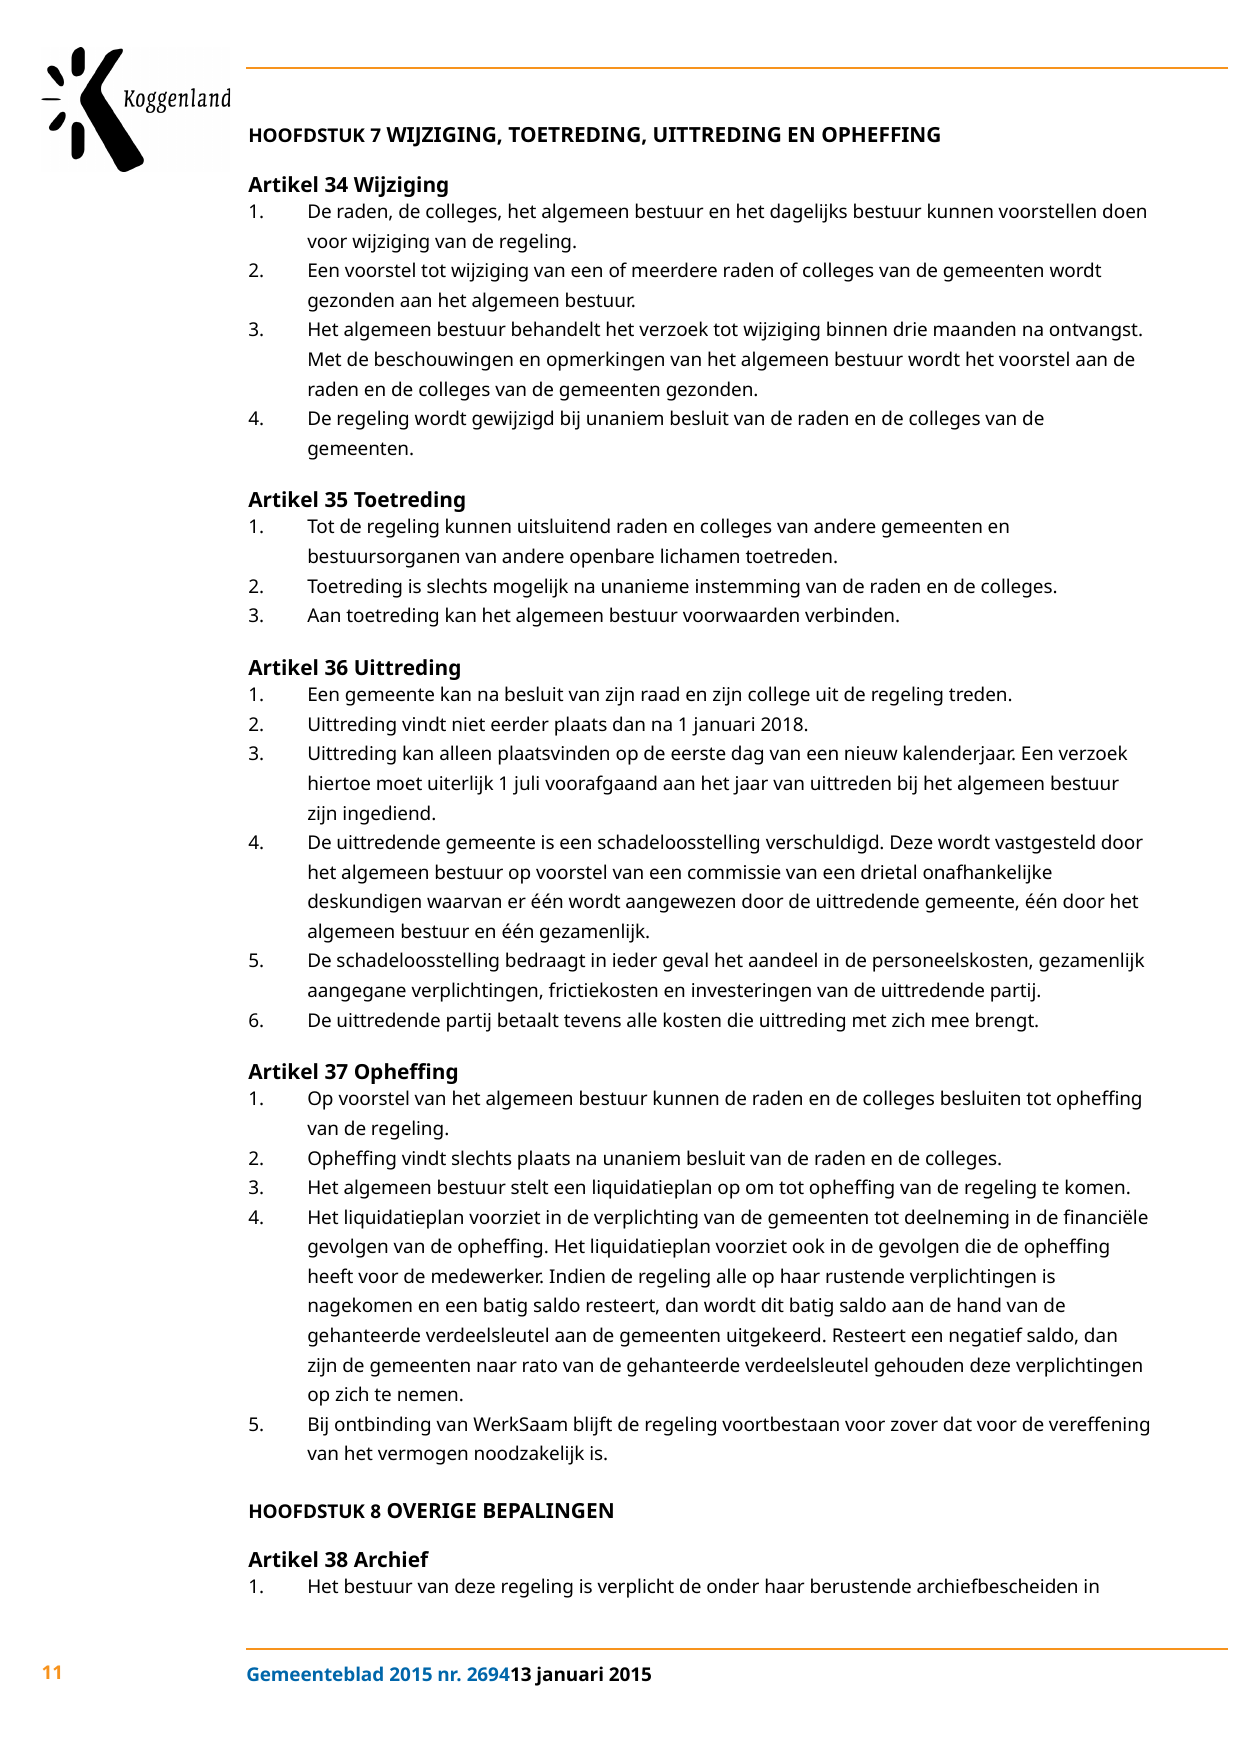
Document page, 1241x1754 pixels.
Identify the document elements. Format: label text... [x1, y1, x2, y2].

list Op voorstel van het algemeen bestuur kunnen de raden en de colleges besluiten tot opheffing van de regeling. [248, 1086, 1152, 1141]
list Het liquidatieplan voorziet in de verplichting van de gemeenten tot deelneming in de financiële gevolgen van de opheffing. Het liquidatieplan voorziet ook in de gevolgen die de opheffing heeft voor de medewerker. Indien de regeling alle op haar rustende verplichtingen is nagekomen en een batig saldo resteert, dan wordt dit batig saldo aan de hand van de gehanteerde verdeelsleutel aan de gemeenten uitgekeerd. Resteert een negatief saldo, dan zijn de gemeenten naar rato van de gehanteerde verdeelsleutel gehouden deze verplichtingen op zich te nemen. [248, 1204, 1152, 1407]
text Artikel 36 Uittreding [248, 653, 1152, 681]
list De uittredende partij betaalt tevens alle kosten die uittreding met zich mee brengt. [248, 1007, 1152, 1032]
list Toetreding is slechts mogelijk na unanieme instemming van de raden en de colleges. [248, 573, 1152, 599]
list Bij ontbinding van WerkSaam blijft de regeling voortbestaan voor zover dat voor de vereffening van het vermogen noodzakelijk is. [248, 1411, 1152, 1466]
list De raden, de colleges, het algemeen bestuur en het dagelijks bestuur kunnen voorstellen doen voor wijziging van de regeling. [248, 198, 1152, 253]
text HOOFDSTUK 7 WIJZIGING, TOETREDING, UITTREDING EN OPHEFFING [248, 121, 1152, 149]
text Artikel 38 Archief [248, 1545, 1152, 1574]
list Uittreding vindt niet eerder plaats dan na 1 januari 2018. [248, 711, 1152, 737]
text Artikel 34 Wijziging [248, 170, 1152, 198]
list De uittredende gemeente is een schadeloosstelling verschuldigd. Deze wordt vastgesteld door het algemeen bestuur op voorstel van een commissie van een drietal onafhankelijke deskundigen waarvan er één wordt aangewezen door de uittredende gemeente, één door het algemeen bestuur en één gezamenlijk. [248, 829, 1152, 944]
list Het bestuur van deze regeling is verplicht de onder haar berustende archiefbescheiden in [248, 1574, 1152, 1599]
list Een gemeente kan na besluit van zijn raad en zijn college uit de regeling treden. [248, 681, 1152, 707]
list Tot de regeling kunnen uitsluitend raden en colleges van andere gemeenten en bestuursorganen van andere openbare lichamen toetreden. [248, 514, 1152, 569]
picture [41, 47, 231, 172]
list De regeling wordt gewijzigd bij unaniem besluit van de raden en de colleges van de gemeenten. [248, 405, 1152, 461]
list Een voorstel tot wijziging van een of meerdere raden of colleges van de gemeenten wordt gezonden aan het algemeen bestuur. [248, 257, 1152, 313]
list Het algemeen bestuur stelt een liquidatieplan op om tot opheffing van de regeling te komen. [248, 1174, 1152, 1200]
list Uittreding kan alleen plaatsvinden op de eerste dag van een nieuw kalenderjaar. Een verzoek hiertoe moet uiterlijk 1 juli voorafgaand aan het jaar van uittreden bij het algemeen bestuur zijn ingediend. [248, 741, 1152, 825]
list De schadeloosstelling bedraagt in ieder geval het aandeel in de personeelskosten, gezamenlijk aangegane verplichtingen, frictiekosten en investeringen van de uittredende partij. [248, 948, 1152, 1003]
text Artikel 37 Opheffing [248, 1057, 1152, 1086]
text HOOFDSTUK 8 OVERIGE BEPALINGEN [248, 1496, 1152, 1524]
list Opheffing vindt slechts plaats na unaniem besluit van de raden en de colleges. [248, 1145, 1152, 1171]
list Aan toetreding kan het algemeen bestuur voorwaarden verbinden. [248, 602, 1152, 628]
list Het algemeen bestuur behandelt het verzoek tot wijziging binnen drie maanden na ontvangst. Met de beschouwingen en opmerkingen van het algemeen bestuur wordt het voorstel aan de raden en de colleges van de gemeenten gezonden. [248, 317, 1152, 401]
text Artikel 35 Toetreding [248, 485, 1152, 514]
